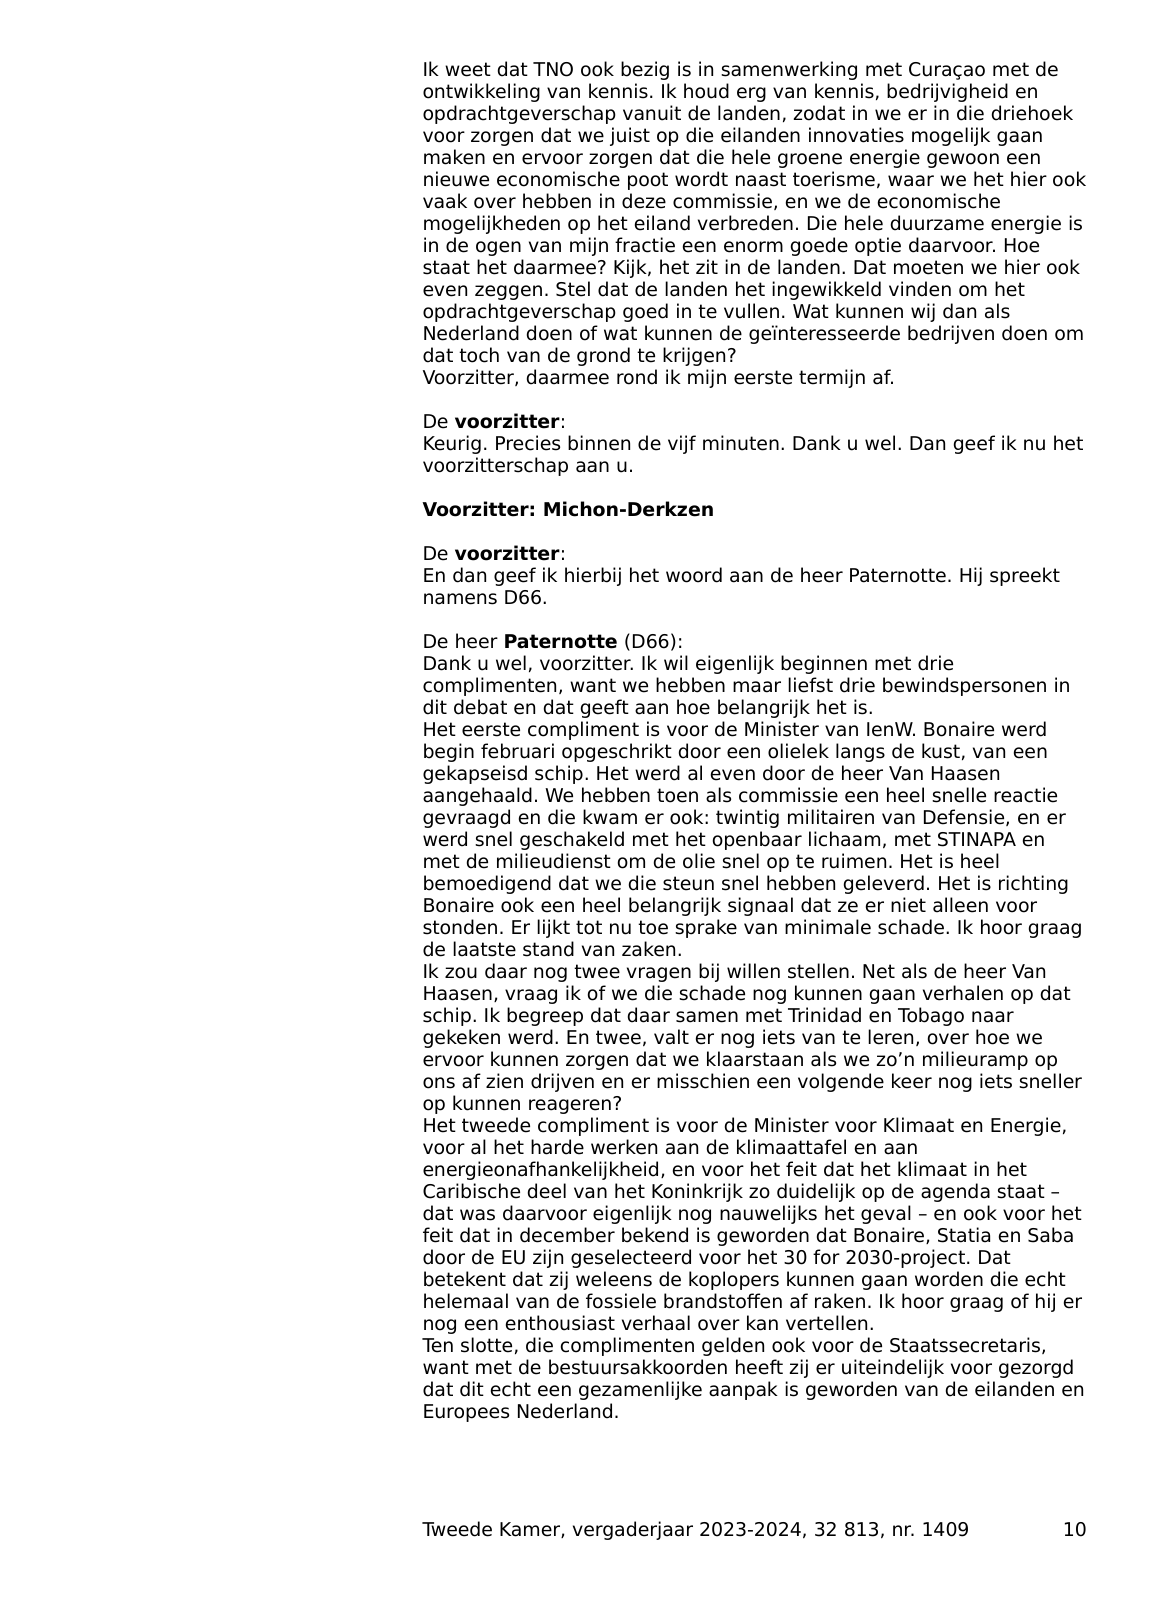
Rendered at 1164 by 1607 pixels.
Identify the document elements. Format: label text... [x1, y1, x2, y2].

text De voorzitter: [422, 411, 1087, 433]
text Het tweede compliment is voor de Minister voor Klimaat en Energie, voor al het harde werken aan de klimaattafel en aan energieonafhankelijkheid, en voor het feit dat het klimaat in het Caribische deel van het Koninkrijk zo duidelijk op de agenda staat – dat was daarvoor eigenlijk nog nauwelijks het geval – en ook voor het feit dat in december bekend is geworden dat Bonaire, Statia en Saba door de EU zijn geselecteerd voor het 30 for 2030-project. Dat betekent dat zij weleens de koplopers kunnen gaan worden die echt helemaal van de fossiele brandstoffen af raken. Ik hoor graag of hij er nog een enthousiast verhaal over kan vertellen. [422, 1115, 1087, 1335]
text Voorzitter, daarmee rond ik mijn eerste termijn af. [422, 367, 1087, 389]
text De voorzitter: [422, 543, 1087, 565]
text Ik weet dat TNO ook bezig is in samenwerking met Curaçao met de ontwikkeling van kennis. Ik houd erg van kennis, bedrijvigheid en opdrachtgeverschap vanuit de landen, zodat in we er in die driehoek voor zorgen dat we juist op die eilanden innovaties mogelijk gaan maken en ervoor zorgen dat die hele groene energie gewoon een nieuwe economische poot wordt naast toerisme, waar we het hier ook vaak over hebben in deze commissie, en we de economische mogelijkheden op het eiland verbreden. Die hele duurzame energie is in de ogen van mijn fractie een enorm goede optie daarvoor. Hoe staat het daarmee? Kijk, het zit in de landen. Dat moeten we hier ook even zeggen. Stel dat de landen het ingewikkeld vinden om het opdrachtgeverschap goed in te vullen. Wat kunnen wij dan als Nederland doen of wat kunnen de geïnteresseerde bedrijven doen om dat toch van de grond te krijgen? [422, 59, 1087, 367]
text En dan geef ik hierbij het woord aan de heer Paternotte. Hij spreekt namens D66. [422, 565, 1087, 609]
text De heer Paternotte (D66): [422, 631, 1087, 653]
text Ten slotte, die complimenten gelden ook voor de Staatssecretaris, want met de bestuursakkoorden heeft zij er uiteindelijk voor gezorgd dat dit echt een gezamenlijke aanpak is geworden van de eilanden en Europees Nederland. [422, 1335, 1087, 1423]
text Voorzitter: Michon-Derkzen [422, 499, 1087, 521]
text Ik zou daar nog twee vragen bij willen stellen. Net als de heer Van Haasen, vraag ik of we die schade nog kunnen gaan verhalen op dat schip. Ik begreep dat daar samen met Trinidad en Tobago naar gekeken werd. En twee, valt er nog iets van te leren, over hoe we ervoor kunnen zorgen dat we klaarstaan als we zo’n milieuramp op ons af zien drijven en er misschien een volgende keer nog iets sneller op kunnen reageren? [422, 961, 1087, 1115]
text Het eerste compliment is voor de Minister van IenW. Bonaire werd begin februari opgeschrikt door een olielek langs de kust, van een gekapseisd schip. Het werd al even door de heer Van Haasen aangehaald. We hebben toen als commissie een heel snelle reactie gevraagd en die kwam er ook: twintig militairen van Defensie, en er werd snel geschakeld met het openbaar lichaam, met STINAPA en met de milieudienst om de olie snel op te ruimen. Het is heel bemoedigend dat we die steun snel hebben geleverd. Het is richting Bonaire ook een heel belangrijk signaal dat ze er niet alleen voor stonden. Er lijkt tot nu toe sprake van minimale schade. Ik hoor graag de laatste stand van zaken. [422, 719, 1087, 961]
text Dank u wel, voorzitter. Ik wil eigenlijk beginnen met drie complimenten, want we hebben maar liefst drie bewindspersonen in dit debat en dat geeft aan hoe belangrijk het is. [422, 653, 1087, 719]
text Keurig. Precies binnen de vijf minuten. Dank u wel. Dan geef ik nu het voorzitterschap aan u. [422, 433, 1087, 477]
